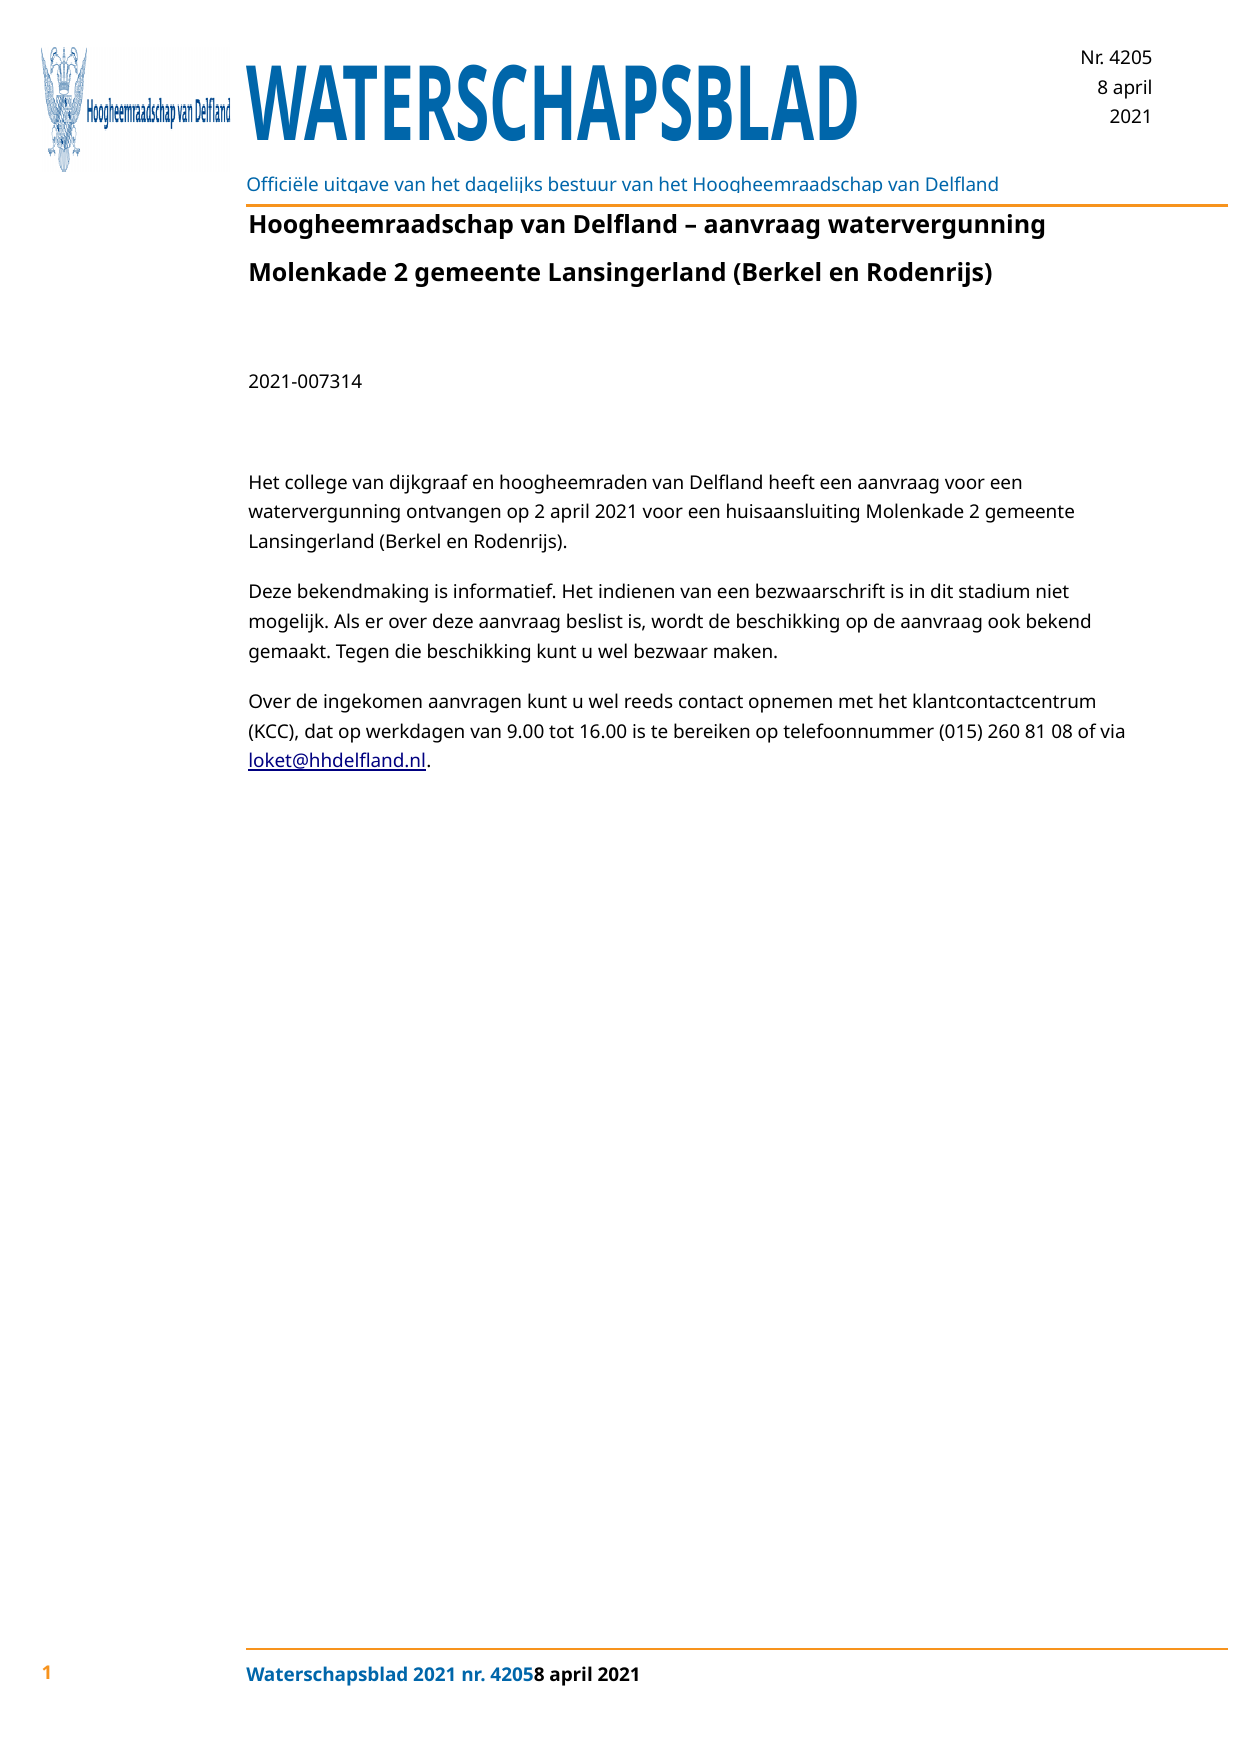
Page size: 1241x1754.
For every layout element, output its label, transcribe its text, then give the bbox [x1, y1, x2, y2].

text Het college van dijkgraaf en hoogheemraden van Delfland heeft een aanvraag voor een watervergunning ontvangen op 2 april 2021 voor een huisaansluiting Molenkade 2 gemeente Lansingerland (Berkel en Rodenrijs). [248, 469, 1152, 554]
text Hoogheemraadschap van Delfland – aanvraag watervergunning Molenkade 2 gemeente Lansingerland (Berkel en Rodenrijs) [248, 207, 1152, 288]
text Over de ingekomen aanvragen kunt u wel reeds contact opnemen met het klantcontactcentrum (KCC), dat op werkdagen van 9.00 tot 16.00 is te bereiken op telefoonnummer (015) 260 81 08 of via loket@hhdelfland.nl. [248, 688, 1152, 773]
text 2021-007314 [248, 368, 1152, 394]
text Deze bekendmaking is informatief. Het indienen van een bezwaarschrift is in dit stadium niet mogelijk. Als er over deze aanvraag beslist is, wordt de beschikking op de aanvraag ook bekend gemaakt. Tegen die beschikking kunt u wel bezwaar maken. [248, 579, 1152, 664]
picture [41, 47, 231, 172]
